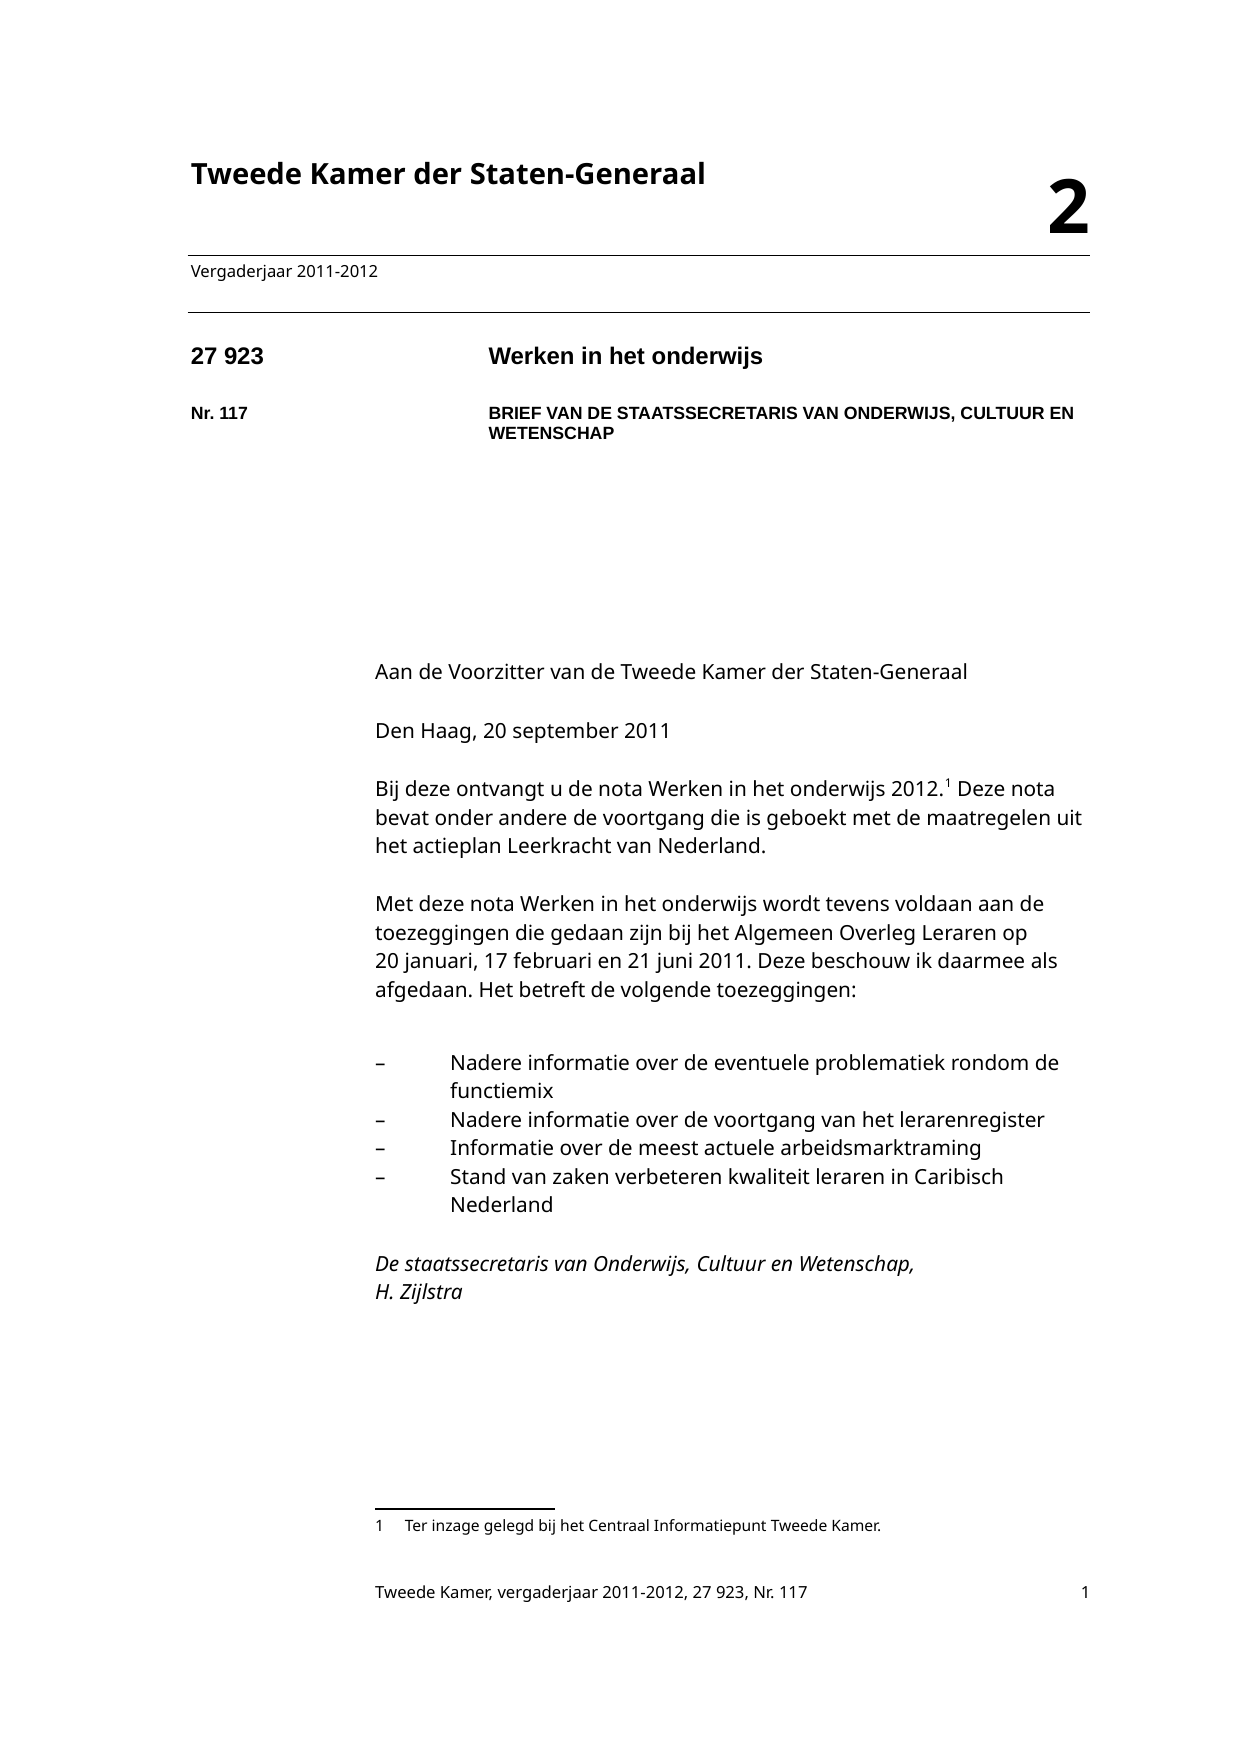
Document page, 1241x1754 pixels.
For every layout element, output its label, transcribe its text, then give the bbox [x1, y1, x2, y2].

text De staatssecretaris van Onderwijs, Cultuur en Wetenschap, [375, 1249, 1090, 1277]
text Den Haag, 20 september 2011 [375, 716, 1090, 744]
table_header Tweede Kamer der Staten-Generaal [188, 150, 909, 255]
table_cell Nr. 117 [188, 399, 485, 539]
table_cell [485, 313, 1090, 339]
list Nadere informatie over de voortgang van het lerarenregister [375, 1105, 1090, 1133]
text Bij deze ontvangt u de nota Werken in het onderwijs 2012. Deze nota bevat onder andere de voortgang die is geboekt met de maatregelen uit het actieplan Leerkracht van Nederland. [375, 774, 1090, 859]
text Met deze nota Werken in het onderwijs wordt tevens voldaan aan de toezeggingen die gedaan zijn bij het Algemeen Overleg Leraren op 20 januari, 17 februari en 21 juni 2011. Deze beschouw ik daarmee als afgedaan. Het betreft de volgende toezeggingen: [375, 889, 1090, 1003]
list Informatie over de meest actuele arbeidsmarktraming [375, 1133, 1090, 1162]
text Ter inzage gelegd bij het Centraal Informatiepunt Tweede Kamer. [375, 1508, 1090, 1536]
text H. Zijlstra [375, 1277, 1090, 1306]
list Nadere informatie over de eventuele problematiek rondom de functiemix [375, 1048, 1090, 1105]
table_cell Vergaderjaar 2011-2012 [188, 256, 485, 312]
table_cell 27 923 [188, 339, 485, 399]
table_cell [485, 256, 1090, 312]
table_cell BRIEF VAN DE STAATSSECRETARIS VAN ONDERWIJS, CULTUUR EN WETENSCHAP [485, 399, 1090, 539]
table_cell Werken in het onderwijs [485, 339, 1090, 399]
table_cell [188, 313, 485, 339]
table_header 2 [910, 150, 1090, 255]
list Stand van zaken verbeteren kwaliteit leraren in Caribisch Nederland [375, 1162, 1090, 1219]
text Aan de Voorzitter van de Tweede Kamer der Staten-Generaal [375, 657, 1090, 686]
